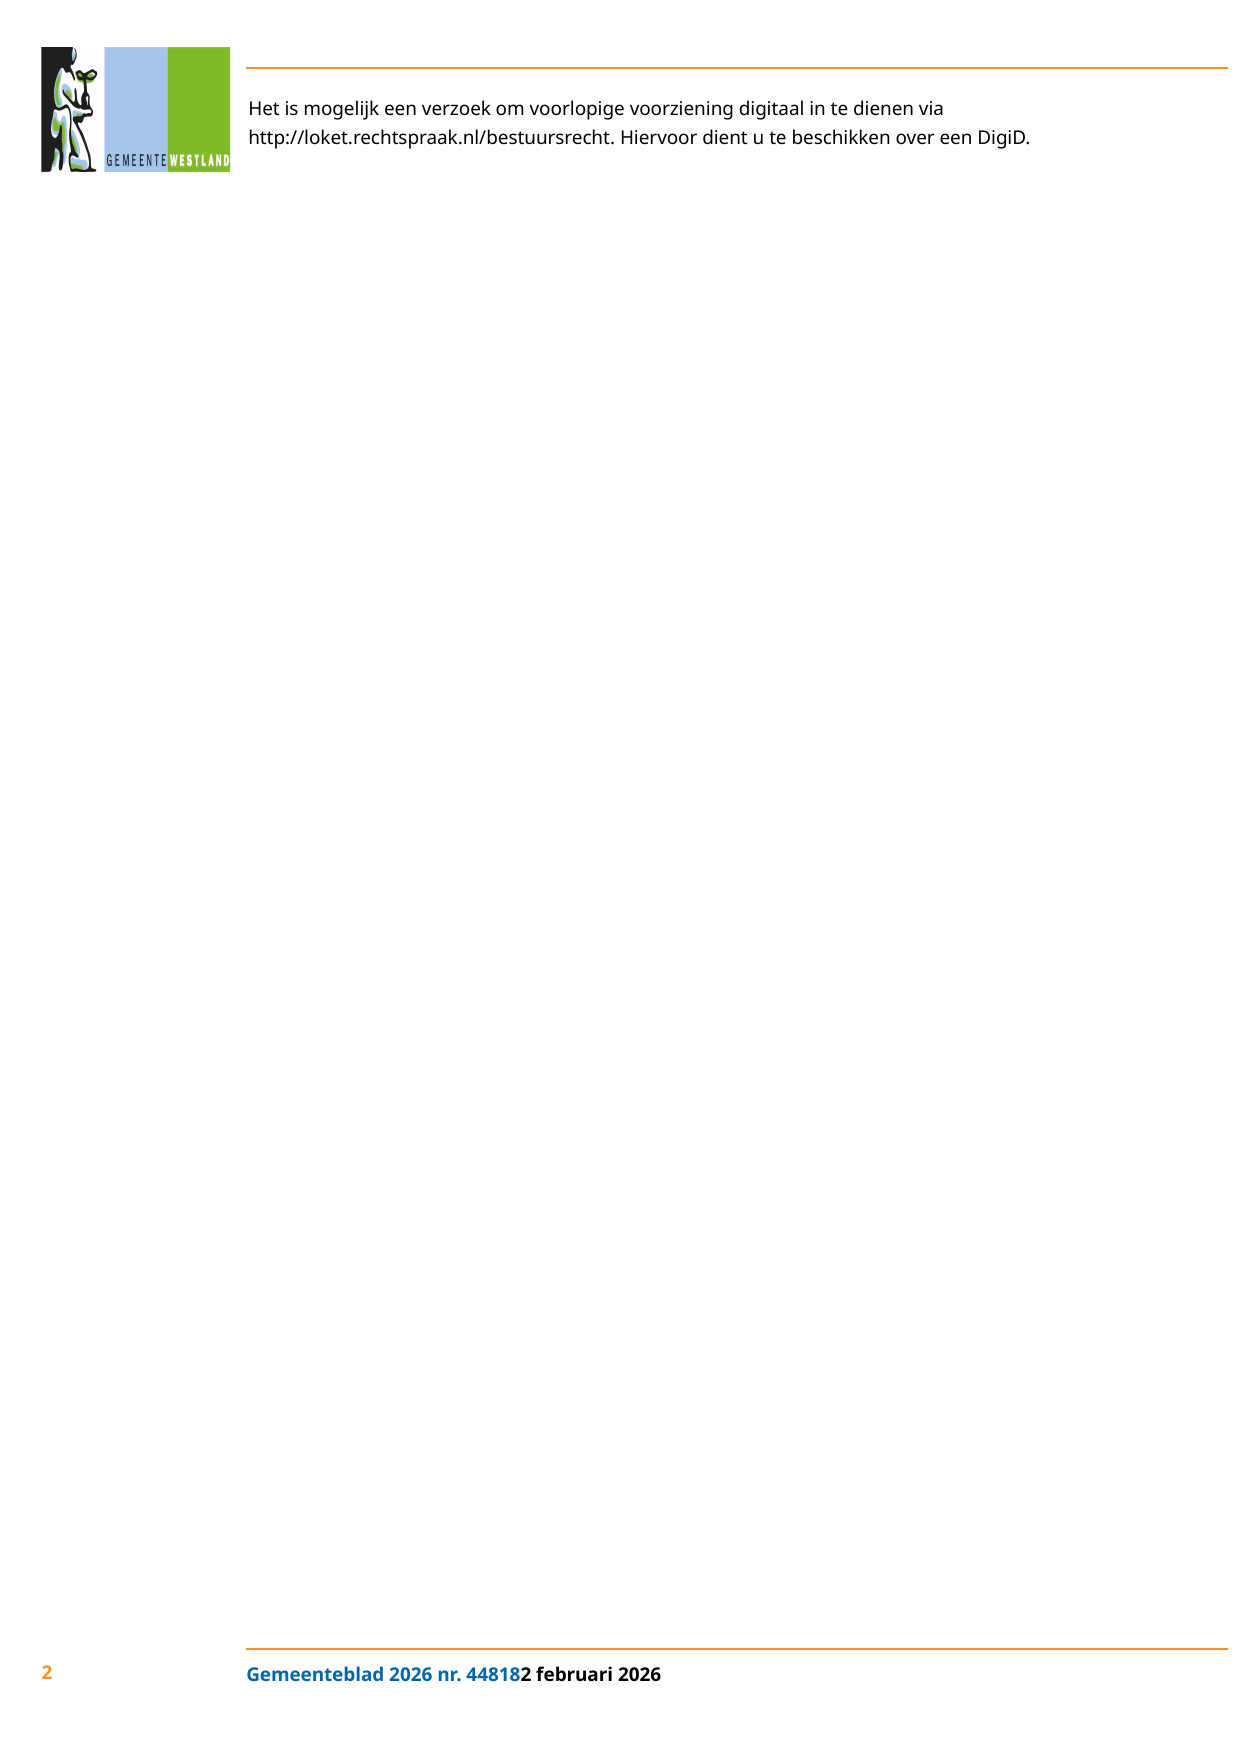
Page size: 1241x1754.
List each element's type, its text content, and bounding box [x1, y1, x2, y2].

text Het is mogelijk een verzoek om voorlopige voorziening digitaal in te dienen via http://loket.rechtspraak.nl/bestuursrecht. Hiervoor dient u te beschikken over een DigiD. [248, 95, 1152, 150]
picture [41, 47, 231, 172]
